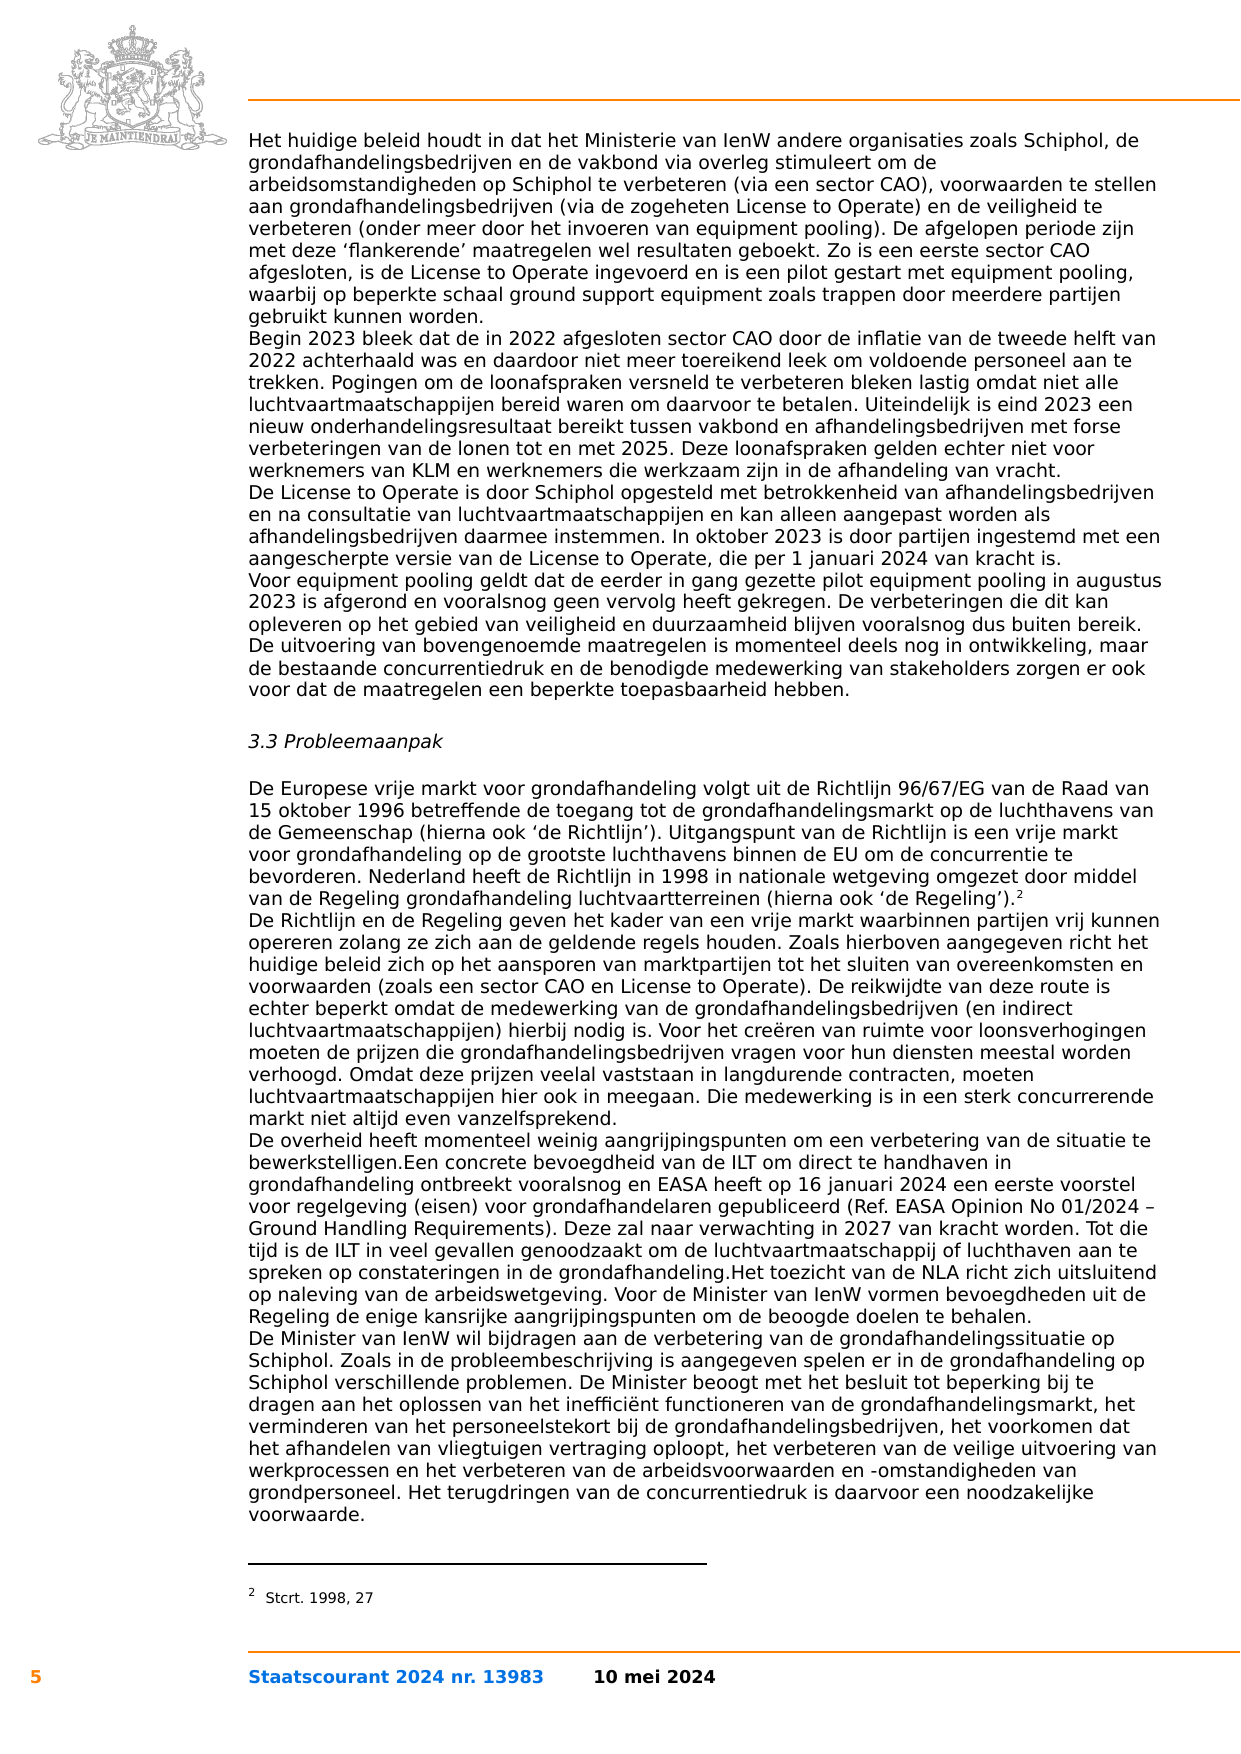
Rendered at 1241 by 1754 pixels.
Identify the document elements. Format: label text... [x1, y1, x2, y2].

text De License to Operate is door Schiphol opgesteld met betrokkenheid van afhandelingsbedrijven en na consultatie van luchtvaartmaatschappijen en kan alleen aangepast worden als afhandelingsbedrijven daarmee instemmen. In oktober 2023 is door partijen ingestemd met een aangescherpte versie van de License to Operate, die per 1 januari 2024 van kracht is. [248, 482, 1163, 569]
text De Richtlijn en de Regeling geven het kader van een vrije markt waarbinnen partijen vrij kunnen opereren zolang ze zich aan de geldende regels houden. Zoals hierboven aangegeven richt het huidige beleid zich op het aansporen van marktpartijen tot het sluiten van overeenkomsten en voorwaarden (zoals een sector CAO en License to Operate). De reikwijdte van deze route is echter beperkt omdat de medewerking van de grondafhandelingsbedrijven (en indirect luchtvaartmaatschappijen) hierbij nodig is. Voor het creëren van ruimte voor loonsverhogingen moeten de prijzen die grondafhandelingsbedrijven vragen voor hun diensten meestal worden verhoogd. Omdat deze prijzen veelal vaststaan in langdurende contracten, moeten luchtvaartmaatschappijen hier ook in meegaan. Die medewerking is in een sterk concurrerende markt niet altijd even vanzelfsprekend. [248, 910, 1163, 1130]
text Stcrt. 1998, 27 [248, 1586, 1163, 1608]
text De uitvoering van bovengenoemde maatregelen is momenteel deels nog in ontwikkeling, maar de bestaande concurrentiedruk en de benodigde medewerking van stakeholders zorgen er ook voor dat de maatregelen een beperkte toepasbaarheid hebben. [248, 635, 1163, 701]
text Begin 2023 bleek dat de in 2022 afgesloten sector CAO door de inflatie van de tweede helft van 2022 achterhaald was en daardoor niet meer toereikend leek om voldoende personeel aan te trekken. Pogingen om de loonafspraken versneld te verbeteren bleken lastig omdat niet alle luchtvaartmaatschappijen bereid waren om daarvoor te betalen. Uiteindelijk is eind 2023 een nieuw onderhandelingsresultaat bereikt tussen vakbond en afhandelingsbedrijven met forse verbeteringen van de lonen tot en met 2025. Deze loonafspraken gelden echter niet voor werknemers van KLM en werknemers die werkzaam zijn in de afhandeling van vracht. [248, 328, 1163, 482]
subtitle 3.3 Probleemaanpak [248, 731, 1163, 753]
text Het huidige beleid houdt in dat het Ministerie van IenW andere organisaties zoals Schiphol, de grondafhandelingsbedrijven en de vakbond via overleg stimuleert om de arbeidsomstandigheden op Schiphol te verbeteren (via een sector CAO), voorwaarden te stellen aan grondafhandelingsbedrijven (via de zogeheten License to Operate) en de veiligheid te verbeteren (onder meer door het invoeren van equipment pooling). De afgelopen periode zijn met deze ‘flankerende’ maatregelen wel resultaten geboekt. Zo is een eerste sector CAO afgesloten, is de License to Operate ingevoerd en is een pilot gestart met equipment pooling, waarbij op beperkte schaal ground support equipment zoals trappen door meerdere partijen gebruikt kunnen worden. [248, 130, 1163, 328]
picture [38, 25, 227, 150]
text De overheid heeft momenteel weinig aangrijpingspunten om een verbetering van de situatie te bewerkstelligen.Een concrete bevoegdheid van de ILT om direct te handhaven in grondafhandeling ontbreekt vooralsnog en EASA heeft op 16 januari 2024 een eerste voorstel voor regelgeving (eisen) voor grondafhandelaren gepubliceerd (Ref. EASA Opinion No 01/2024 – Ground Handling Requirements). Deze zal naar verwachting in 2027 van kracht worden. Tot die tijd is de ILT in veel gevallen genoodzaakt om de luchtvaartmaatschappij of luchthaven aan te spreken op constateringen in de grondafhandeling.Het toezicht van de NLA richt zich uitsluitend op naleving van de arbeidswetgeving. Voor de Minister van IenW vormen bevoegdheden uit de Regeling de enige kansrijke aangrijpingspunten om de beoogde doelen te behalen. [248, 1130, 1163, 1328]
text De Europese vrije markt voor grondafhandeling volgt uit de Richtlijn 96/67/EG van de Raad van 15 oktober 1996 betreffende de toegang tot de grondafhandelingsmarkt op de luchthavens van de Gemeenschap (hierna ook ‘de Richtlijn’). Uitgangspunt van de Richtlijn is een vrije markt voor grondafhandeling op de grootste luchthavens binnen de EU om de concurrentie te bevorderen. Nederland heeft de Richtlijn in 1998 in nationale wetgeving omgezet door middel van de Regeling grondafhandeling luchtvaartterreinen (hierna ook ‘de Regeling’). [248, 778, 1163, 910]
text Voor equipment pooling geldt dat de eerder in gang gezette pilot equipment pooling in augustus 2023 is afgerond en vooralsnog geen vervolg heeft gekregen. De verbeteringen die dit kan opleveren op het gebied van veiligheid en duurzaamheid blijven vooralsnog dus buiten bereik. [248, 569, 1163, 635]
text De Minister van IenW wil bijdragen aan de verbetering van de grondafhandelingssituatie op Schiphol. Zoals in de probleembeschrijving is aangegeven spelen er in de grondafhandeling op Schiphol verschillende problemen. De Minister beoogt met het besluit tot beperking bij te dragen aan het oplossen van het inefficiënt functioneren van de grondafhandelingsmarkt, het verminderen van het personeelstekort bij de grondafhandelingsbedrijven, het voorkomen dat het afhandelen van vliegtuigen vertraging oploopt, het verbeteren van de veilige uitvoering van werkprocessen en het verbeteren van de arbeidsvoorwaarden en -omstandigheden van grondpersoneel. Het terugdringen van de concurrentiedruk is daarvoor een noodzakelijke voorwaarde. [248, 1328, 1163, 1526]
